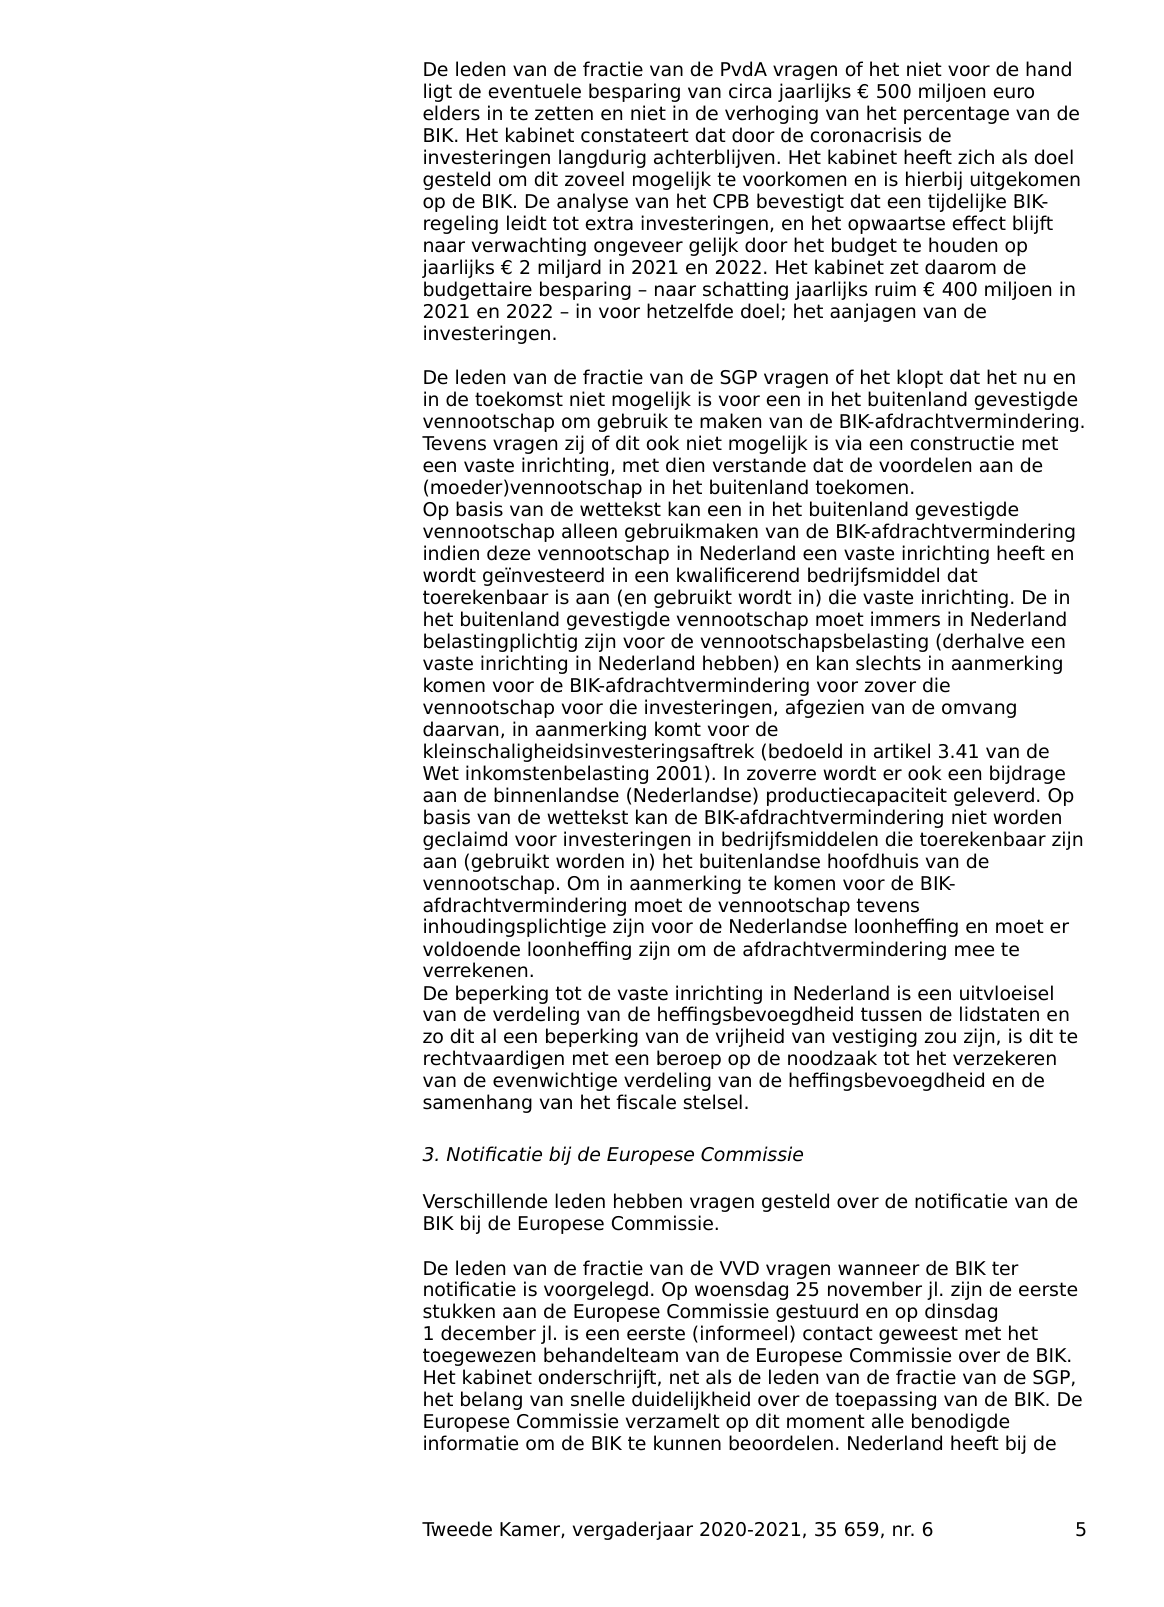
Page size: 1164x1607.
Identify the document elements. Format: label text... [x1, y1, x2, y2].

text De beperking tot de vaste inrichting in Nederland is een uitvloeisel van de verdeling van de heffingsbevoegdheid tussen de lidstaten en zo dit al een beperking van de vrijheid van vestiging zou zijn, is dit te rechtvaardigen met een beroep op de noodzaak tot het verzekeren van de evenwichtige verdeling van de heffingsbevoegdheid en de samenhang van het fiscale stelsel. [422, 982, 1087, 1114]
subtitle 3. Notificatie bij de Europese Commissie [422, 1144, 1087, 1166]
text Op basis van de wettekst kan een in het buitenland gevestigde vennootschap alleen gebruikmaken van de BIK-afdrachtvermindering indien deze vennootschap in Nederland een vaste inrichting heeft en wordt geïnvesteerd in een kwalificerend bedrijfsmiddel dat toerekenbaar is aan (en gebruikt wordt in) die vaste inrichting. De in het buitenland gevestigde vennootschap moet immers in Nederland belastingplichtig zijn voor de vennootschapsbelasting (derhalve een vaste inrichting in Nederland hebben) en kan slechts in aanmerking komen voor de BIK-afdrachtvermindering voor zover die vennootschap voor die investeringen, afgezien van de omvang daarvan, in aanmerking komt voor de kleinschaligheidsinvesteringsaftrek (bedoeld in artikel 3.41 van de Wet inkomstenbelasting 2001). In zoverre wordt er ook een bijdrage aan de binnenlandse (Nederlandse) productiecapaciteit geleverd. Op basis van de wettekst kan de BIK-afdrachtvermindering niet worden geclaimd voor investeringen in bedrijfsmiddelen die toerekenbaar zijn aan (gebruikt worden in) het buitenlandse hoofdhuis van de vennootschap. Om in aanmerking te komen voor de BIK-afdrachtvermindering moet de vennootschap tevens inhoudingsplichtige zijn voor de Nederlandse loonheffing en moet er voldoende loonheffing zijn om de afdrachtvermindering mee te verrekenen. [422, 499, 1087, 982]
text De leden van de fractie van de SGP vragen of het klopt dat het nu en in de toekomst niet mogelijk is voor een in het buitenland gevestigde vennootschap om gebruik te maken van de BIK-afdrachtvermindering. Tevens vragen zij of dit ook niet mogelijk is via een constructie met een vaste inrichting, met dien verstande dat de voordelen aan de (moeder)vennootschap in het buitenland toekomen. [422, 367, 1087, 499]
text De leden van de fractie van de PvdA vragen of het niet voor de hand ligt de eventuele besparing van circa jaarlijks € 500 miljoen euro elders in te zetten en niet in de verhoging van het percentage van de BIK. Het kabinet constateert dat door de coronacrisis de investeringen langdurig achterblijven. Het kabinet heeft zich als doel gesteld om dit zoveel mogelijk te voorkomen en is hierbij uitgekomen op de BIK. De analyse van het CPB bevestigt dat een tijdelijke BIK-regeling leidt tot extra investeringen, en het opwaartse effect blijft naar verwachting ongeveer gelijk door het budget te houden op jaarlijks € 2 miljard in 2021 en 2022. Het kabinet zet daarom de budgettaire besparing – naar schatting jaarlijks ruim € 400 miljoen in 2021 en 2022 – in voor hetzelfde doel; het aanjagen van de investeringen. [422, 59, 1087, 345]
text De leden van de fractie van de VVD vragen wanneer de BIK ter notificatie is voorgelegd. Op woensdag 25 november jl. zijn de eerste stukken aan de Europese Commissie gestuurd en op dinsdag 1 december jl. is een eerste (informeel) contact geweest met het toegewezen behandelteam van de Europese Commissie over de BIK. Het kabinet onderschrijft, net als de leden van de fractie van de SGP, het belang van snelle duidelijkheid over de toepassing van de BIK. De Europese Commissie verzamelt op dit moment alle benodigde informatie om de BIK te kunnen beoordelen. Nederland heeft bij de [422, 1257, 1087, 1455]
text Verschillende leden hebben vragen gesteld over de notificatie van de BIK bij de Europese Commissie. [422, 1191, 1087, 1235]
